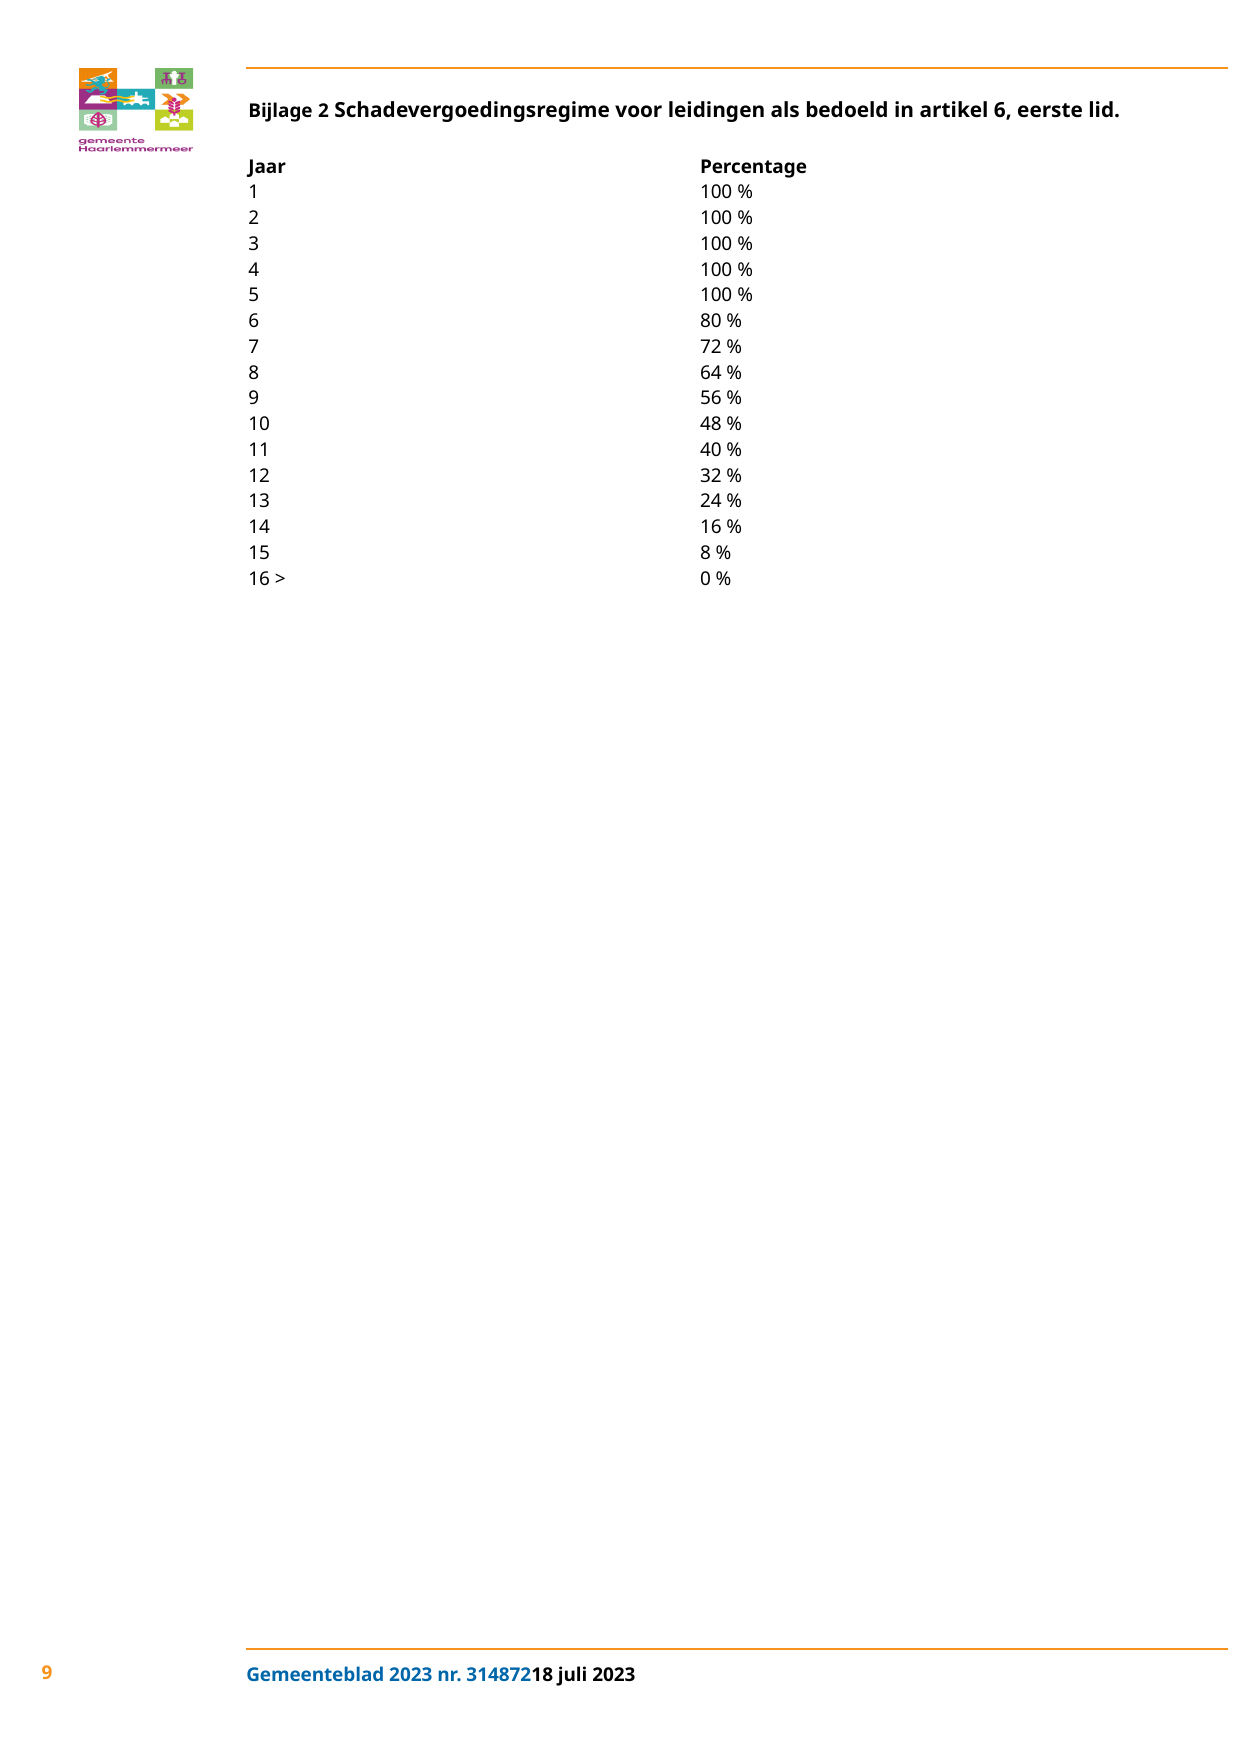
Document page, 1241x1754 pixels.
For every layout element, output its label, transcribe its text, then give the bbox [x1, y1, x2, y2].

table_header Jaar [248, 153, 700, 179]
table_cell 10 [248, 410, 700, 436]
table_cell 80 % [700, 308, 1152, 333]
table_cell 8 % [700, 539, 1152, 565]
table_cell 100 % [700, 205, 1152, 230]
table_cell 11 [248, 436, 700, 462]
table_cell 12 [248, 462, 700, 487]
table_cell 16 > [248, 565, 700, 590]
table_cell 100 % [700, 282, 1152, 307]
table_cell 48 % [700, 410, 1152, 436]
table_cell 16 % [700, 513, 1152, 539]
table_cell 3 [248, 230, 700, 256]
table_header Percentage [700, 153, 1152, 179]
table_cell 1 [248, 179, 700, 204]
table_cell 5 [248, 282, 700, 307]
table_cell 32 % [700, 462, 1152, 487]
table_cell 64 % [700, 359, 1152, 384]
table_cell 4 [248, 256, 700, 282]
picture [41, 47, 231, 172]
table_cell 13 [248, 488, 700, 513]
table_cell 7 [248, 333, 700, 359]
table_cell 2 [248, 205, 700, 230]
table_cell 100 % [700, 230, 1152, 256]
table_cell 14 [248, 513, 700, 539]
table_cell 40 % [700, 436, 1152, 462]
table_cell 56 % [700, 385, 1152, 410]
table_cell 15 [248, 539, 700, 565]
table_cell 72 % [700, 333, 1152, 359]
table_cell 8 [248, 359, 700, 384]
table_cell 100 % [700, 256, 1152, 282]
table_cell 9 [248, 385, 700, 410]
table_cell 24 % [700, 488, 1152, 513]
text Bijlage 2 Schadevergoedingsregime voor leidingen als bedoeld in artikel 6, eerste lid. [248, 95, 1152, 123]
table_cell 6 [248, 308, 700, 333]
table_cell 0 % [700, 565, 1152, 590]
table_cell 100 % [700, 179, 1152, 204]
